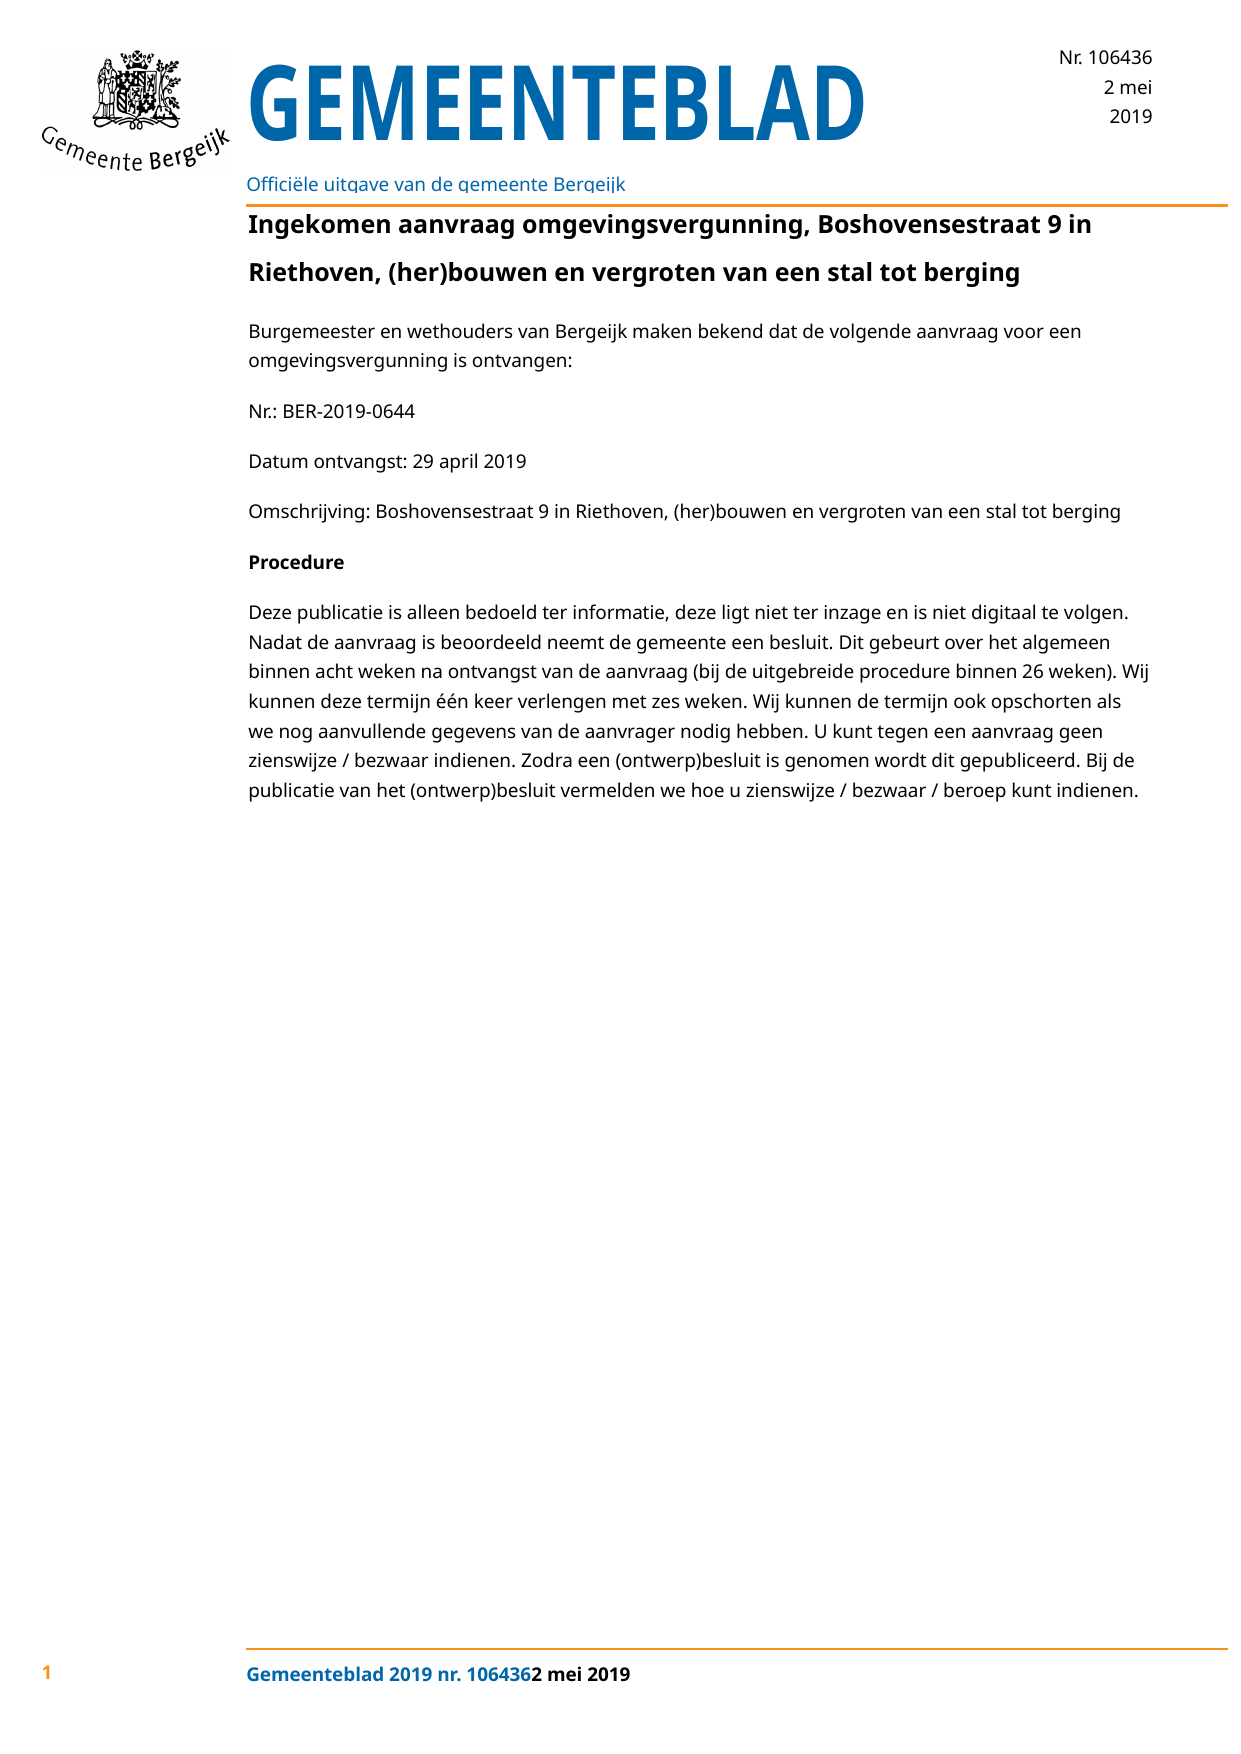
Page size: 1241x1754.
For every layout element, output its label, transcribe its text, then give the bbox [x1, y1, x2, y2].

text Datum ontvangst: 29 april 2019 [248, 448, 1152, 474]
text Procedure [248, 549, 1152, 575]
text Omschrijving: Boshovensestraat 9 in Riethoven, (her)bouwen en vergroten van een stal tot berging [248, 499, 1152, 524]
text Ingekomen aanvraag omgevingsvergunning, Boshovensestraat 9 in Riethoven, (her)bouwen en vergroten van een stal tot berging [248, 207, 1152, 288]
text Nr.: BER-2019-0644 [248, 398, 1152, 424]
picture [41, 47, 231, 172]
text Burgemeester en wethouders van Bergeijk maken bekend dat de volgende aanvraag voor een omgevingsvergunning is ontvangen: [248, 318, 1152, 373]
text Deze publicatie is alleen bedoeld ter informatie, deze ligt niet ter inzage en is niet digitaal te volgen. Nadat de aanvraag is beoordeeld neemt de gemeente een besluit. Dit gebeurt over het algemeen binnen acht weken na ontvangst van de aanvraag (bij de uitgebreide procedure binnen 26 weken). Wij kunnen deze termijn één keer verlengen met zes weken. Wij kunnen de termijn ook opschorten als we nog aanvullende gegevens van de aanvrager nodig hebben. U kunt tegen een aanvraag geen zienswijze / bezwaar indienen. Zodra een (ontwerp)besluit is genomen wordt dit gepubliceerd. Bij de publicatie van het (ontwerp)besluit vermelden we hoe u zienswijze / bezwaar / beroep kunt indienen. [248, 599, 1152, 803]
